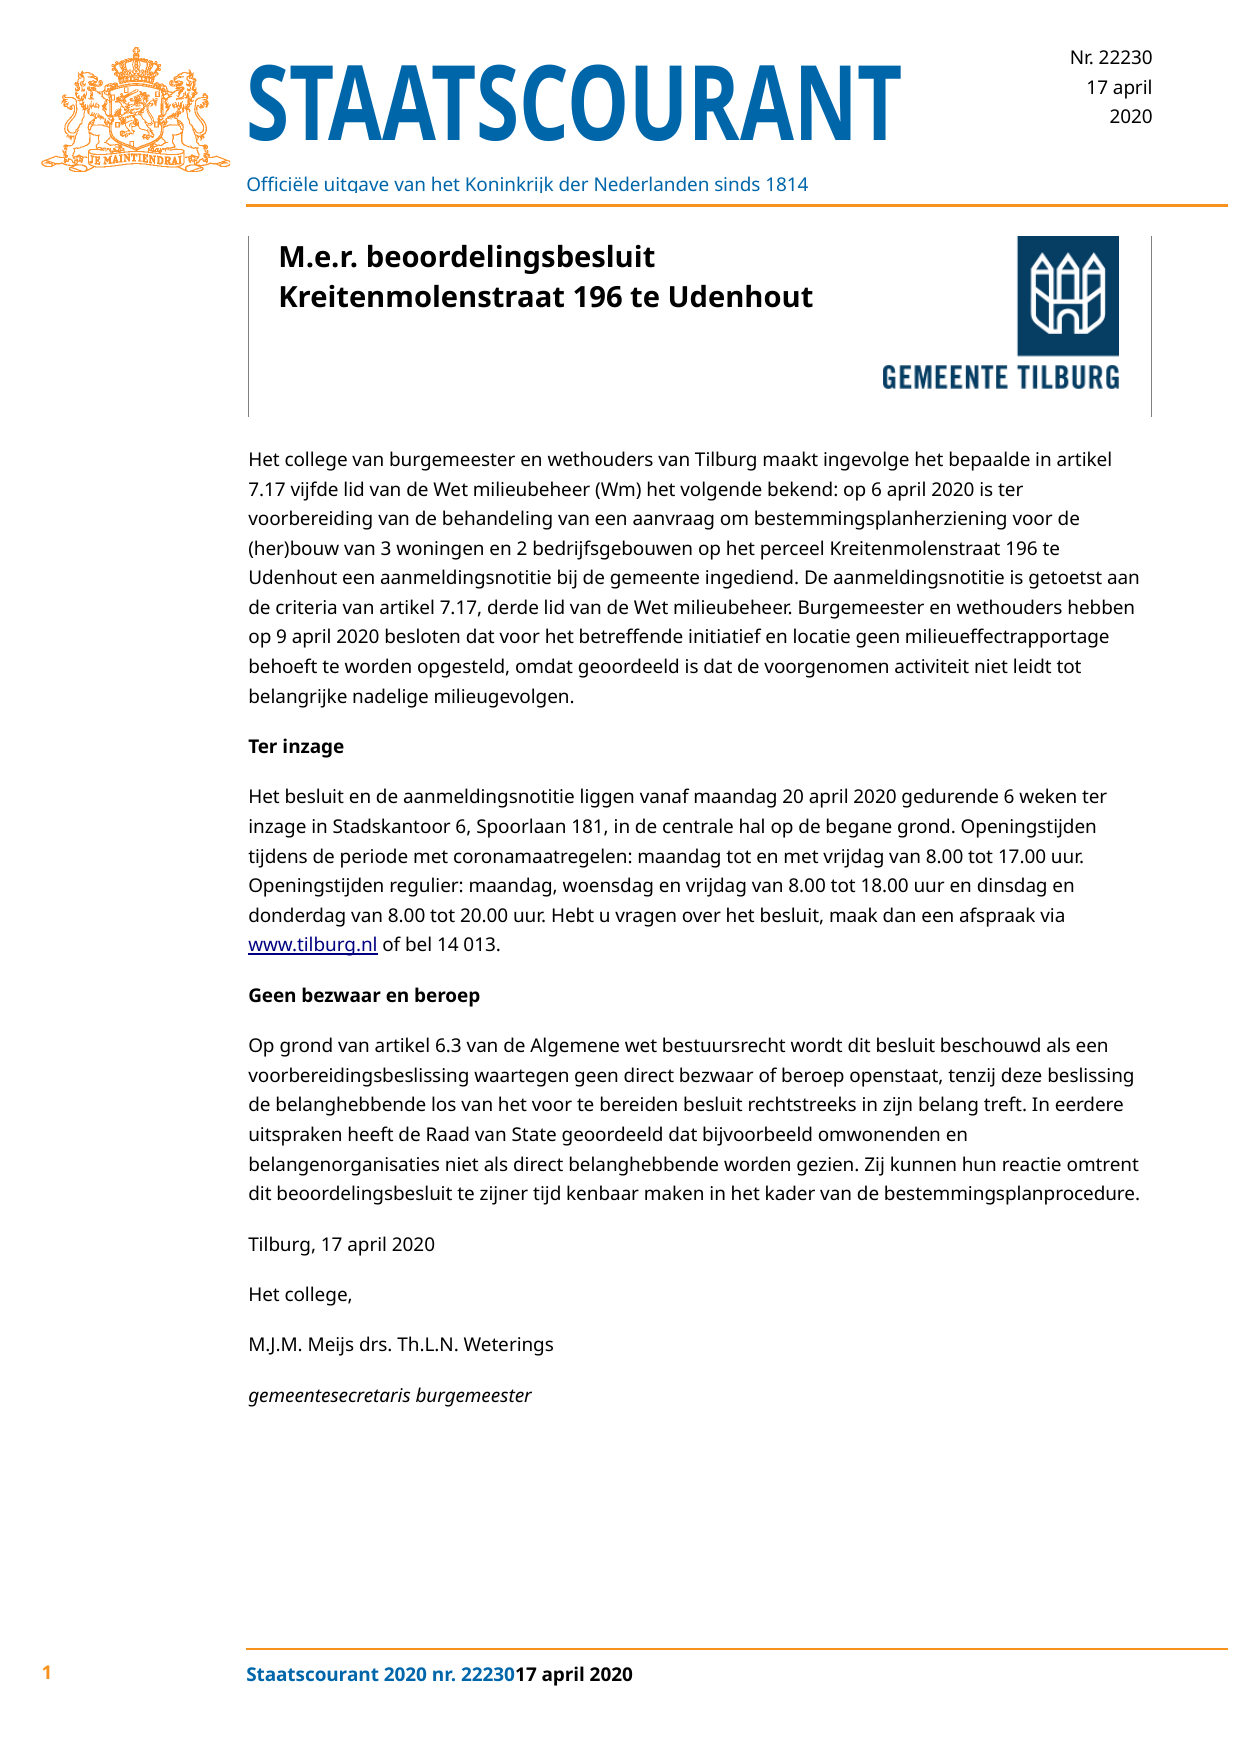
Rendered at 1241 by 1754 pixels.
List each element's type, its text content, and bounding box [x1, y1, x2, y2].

text Het besluit en de aanmeldingsnotitie liggen vanaf maandag 20 april 2020 gedurende 6 weken ter inzage in Stadskantoor 6, Spoorlaan 181, in de centrale hal op de begane grond. Openingstijden tijdens de periode met coronamaatregelen: maandag tot en met vrijdag van 8.00 tot 17.00 uur. Openingstijden regulier: maandag, woensdag en vrijdag van 8.00 tot 18.00 uur en dinsdag en donderdag van 8.00 tot 20.00 uur. Hebt u vragen over het besluit, maak dan een afspraak via www.tilburg.nl of bel 14 013. [248, 784, 1152, 957]
text Het college van burgemeester en wethouders van Tilburg maakt ingevolge het bepaalde in artikel 7.17 vijfde lid van de Wet milieubeheer (Wm) het volgende bekend: op 6 april 2020 is ter voorbereiding van de behandeling van een aanvraag om bestemmingsplanherziening voor de (her)bouw van 3 woningen en 2 bedrijfsgebouwen op het perceel Kreitenmolenstraat 196 te Udenhout een aanmeldingsnotitie bij de gemeente ingediend. De aanmeldingsnotitie is getoetst aan de criteria van artikel 7.17, derde lid van de Wet milieubeheer. Burgemeester en wethouders hebben op 9 april 2020 besloten dat voor het betreffende initiatief en locatie geen milieueffectrapportage behoeft te worden opgesteld, omdat geoordeeld is dat de voorgenomen activiteit niet leidt tot belangrijke nadelige milieugevolgen. [248, 446, 1152, 708]
text Het college, [248, 1281, 1152, 1307]
text gemeentesecretaris burgemeester [248, 1382, 1152, 1408]
text Geen bezwaar en beroep [248, 982, 1152, 1008]
text Ter inzage [248, 733, 1152, 759]
table_header [850, 236, 1151, 417]
table_header M.e.r. beoordelingsbesluit Kreitenmolenstraat 196 te Udenhout [249, 236, 850, 417]
picture [882, 236, 1119, 391]
text Tilburg, 17 april 2020 [248, 1231, 1152, 1256]
picture [41, 47, 231, 172]
text M.J.M. Meijs drs. Th.L.N. Weterings [248, 1332, 1152, 1357]
text Op grond van artikel 6.3 van de Algemene wet bestuursrecht wordt dit besluit beschouwd als een voorbereidingsbeslissing waartegen geen direct bezwaar of beroep openstaat, tenzij deze beslissing de belanghebbende los van het voor te bereiden besluit rechtstreeks in zijn belang treft. In eerdere uitspraken heeft de Raad van State geoordeeld dat bijvoorbeeld omwonenden en belangenorganisaties niet als direct belanghebbende worden gezien. Zij kunnen hun reactie omtrent dit beoordelingsbesluit te zijner tijd kenbaar maken in het kader van de bestemmingsplanprocedure. [248, 1032, 1152, 1206]
